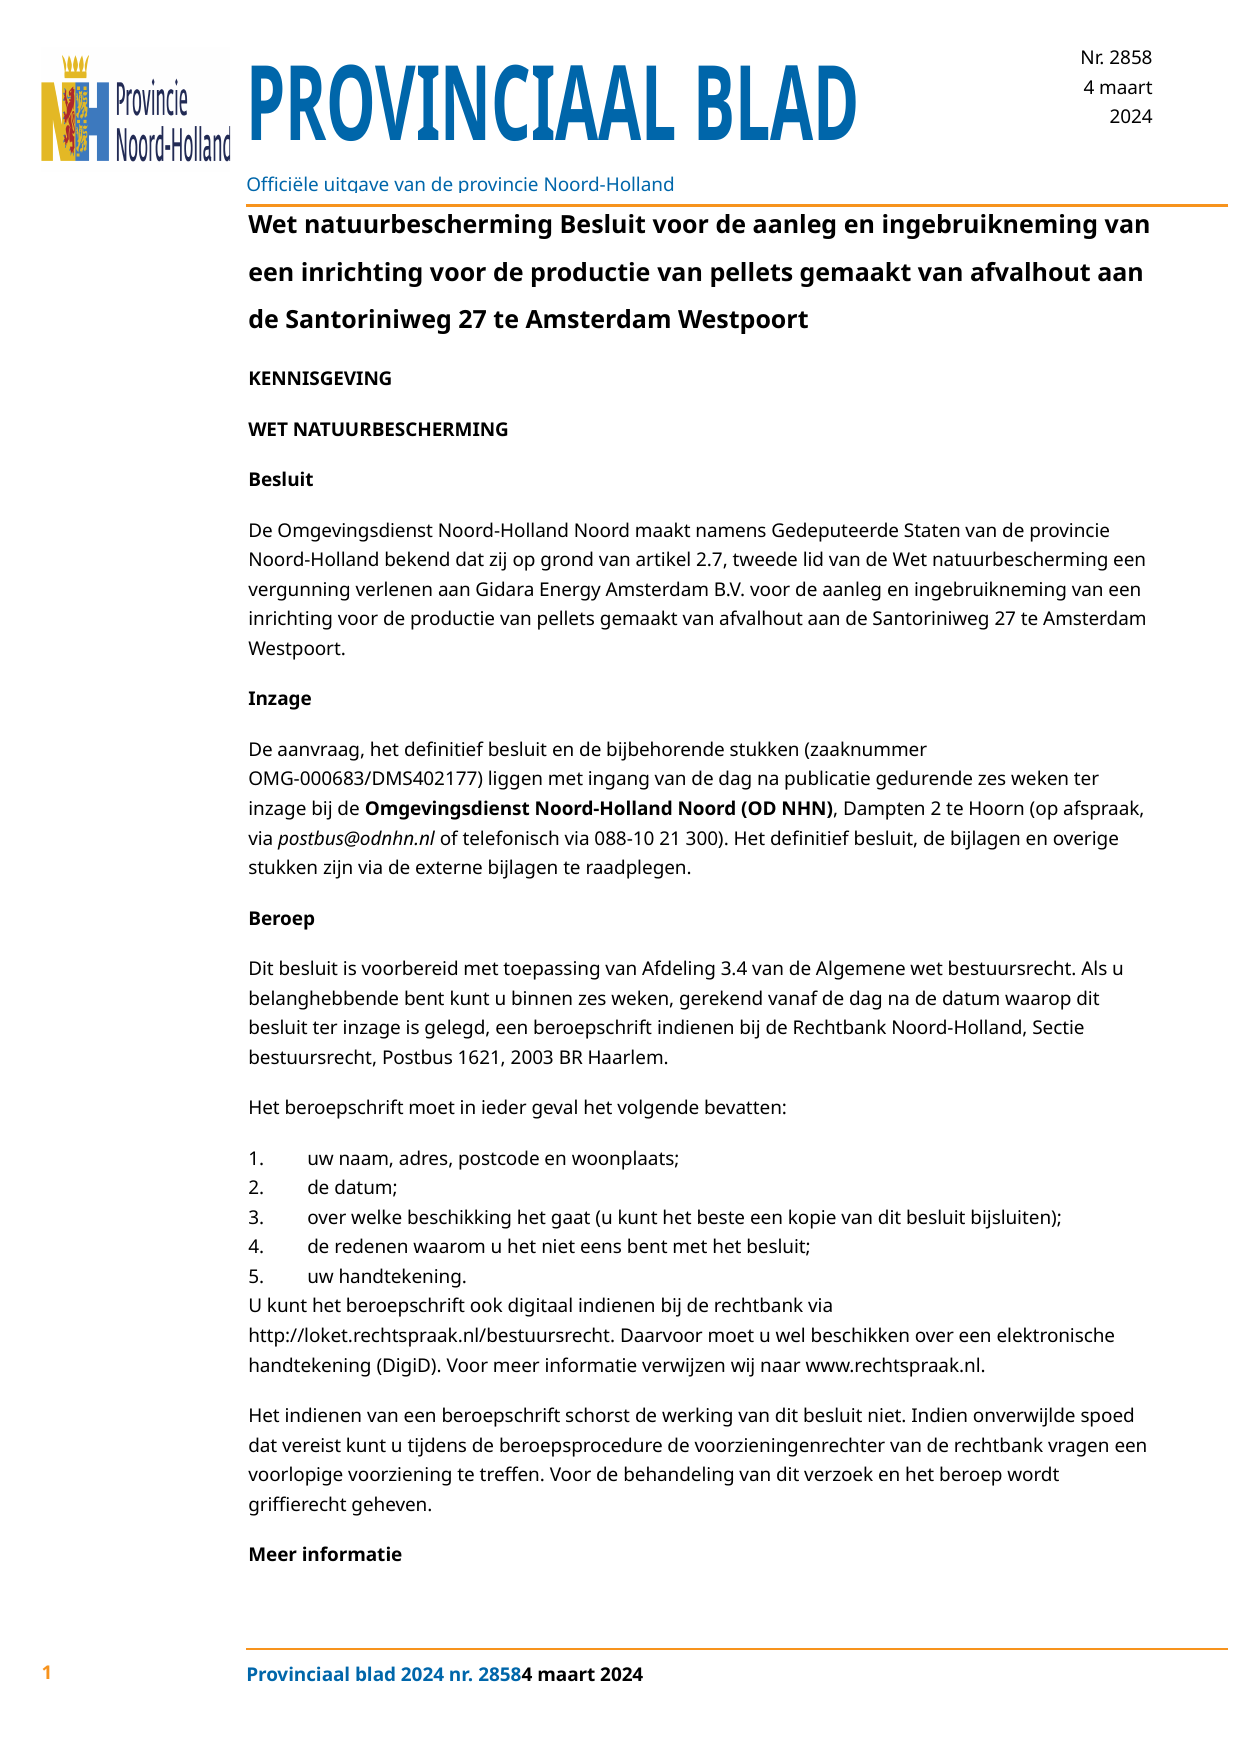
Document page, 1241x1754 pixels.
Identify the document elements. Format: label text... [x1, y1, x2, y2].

text Besluit [248, 466, 1152, 492]
text Meer informatie [248, 1541, 1152, 1567]
text WET NATUURBESCHERMING [248, 416, 1152, 442]
text Het beroepschrift moet in ieder geval het volgende bevatten: [248, 1094, 1152, 1120]
text Wet natuurbescherming Besluit voor de aanleg en ingebruikneming van een inrichting voor de productie van pellets gemaakt van afvalhout aan de Santoriniweg 27 te Amsterdam Westpoort [248, 207, 1152, 336]
list over welke beschikking het gaat (u kunt het beste een kopie van dit besluit bijsluiten); [248, 1204, 1152, 1229]
text KENNISGEVING [248, 366, 1152, 391]
list de redenen waarom u het niet eens bent met het besluit; [248, 1233, 1152, 1259]
text De Omgevingsdienst Noord-Holland Noord maakt namens Gedeputeerde Staten van de provincie Noord-Holland bekend dat zij op grond van artikel 2.7, tweede lid van de Wet natuurbescherming een vergunning verlenen aan Gidara Energy Amsterdam B.V. voor de aanleg en ingebruikneming van een inrichting voor de productie van pellets gemaakt van afvalhout aan de Santoriniweg 27 te Amsterdam Westpoort. [248, 517, 1152, 661]
text De aanvraag, het definitief besluit en de bijbehorende stukken (zaaknummer OMG-000683/DMS402177) liggen met ingang van de dag na publicatie gedurende zes weken ter inzage bij de Omgevingsdienst Noord-Holland Noord (OD NHN), Dampten 2 te Hoorn (op afspraak, via postbus@odnhn.nl of telefonisch via 088-10 21 300). Het definitief besluit, de bijlagen en overige stukken zijn via de externe bijlagen te raadplegen. [248, 736, 1152, 880]
text U kunt het beroepschrift ook digitaal indienen bij de rechtbank via http://loket.rechtspraak.nl/bestuursrecht. Daarvoor moet u wel beschikken over een elektronische handtekening (DigiD). Voor meer informatie verwijzen wij naar www.rechtspraak.nl. [248, 1293, 1152, 1377]
list de datum; [248, 1174, 1152, 1200]
list uw handtekening. [248, 1263, 1152, 1289]
list uw naam, adres, postcode en woonplaats; [248, 1145, 1152, 1170]
text Beroep [248, 905, 1152, 930]
text Inzage [248, 686, 1152, 711]
text Dit besluit is voorbereid met toepassing van Afdeling 3.4 van de Algemene wet bestuursrecht. Als u belanghebbende bent kunt u binnen zes weken, gerekend vanaf de dag na de datum waarop dit besluit ter inzage is gelegd, een beroepschrift indienen bij de Rechtbank Noord-Holland, Sectie bestuursrecht, Postbus 1621, 2003 BR Haarlem. [248, 955, 1152, 1069]
picture [41, 47, 231, 172]
text Het indienen van een beroepschrift schorst de werking van dit besluit niet. Indien onverwijlde spoed dat vereist kunt u tijdens de beroepsprocedure de voorzieningenrechter van de rechtbank vragen een voorlopige voorziening te treffen. Voor de behandeling van dit verzoek en het beroep wordt griffierecht geheven. [248, 1402, 1152, 1517]
